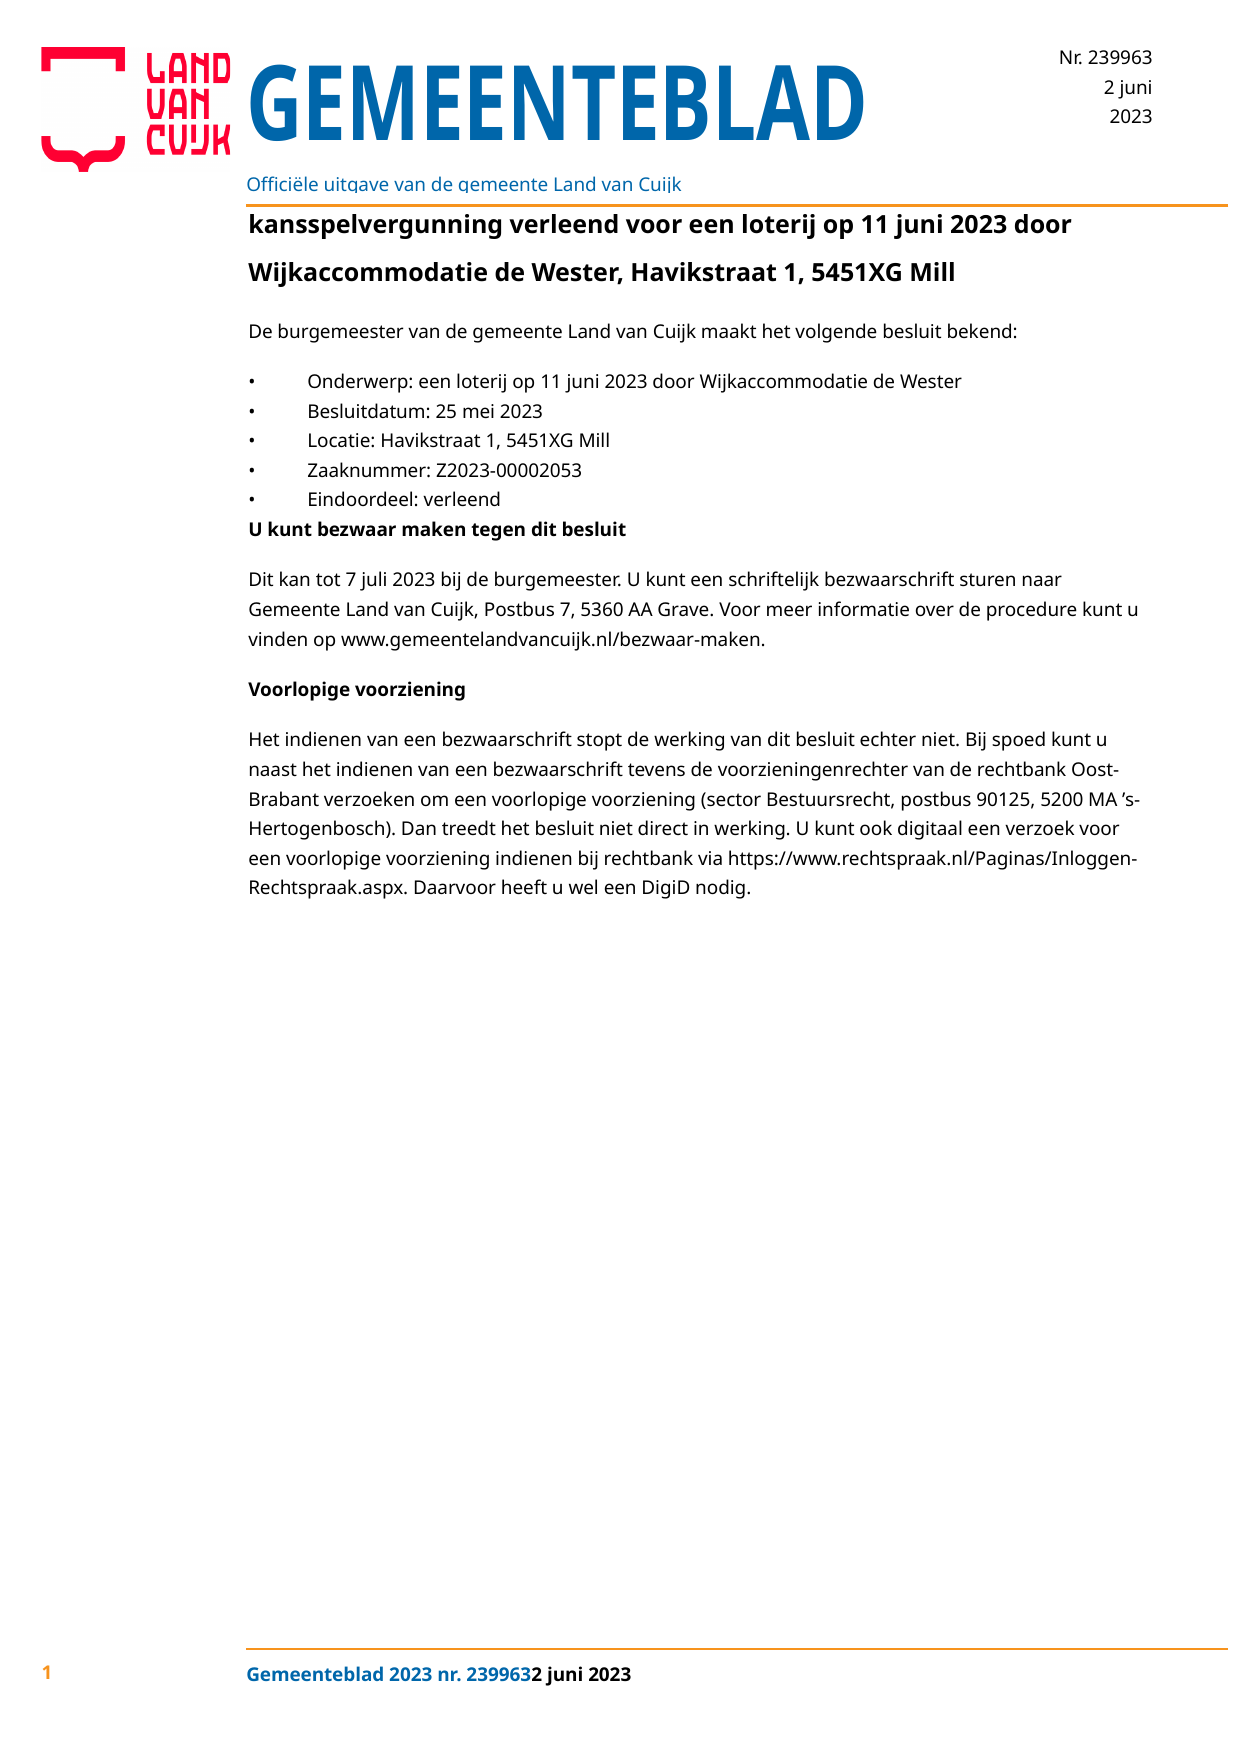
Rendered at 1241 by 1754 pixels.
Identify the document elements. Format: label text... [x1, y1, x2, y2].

picture [41, 47, 231, 172]
list Eindoordeel: verleend [248, 487, 1152, 512]
text De burgemeester van de gemeente Land van Cuijk maakt het volgende besluit bekend: [248, 318, 1152, 344]
list Zaaknummer: Z2023-00002053 [248, 457, 1152, 483]
text U kunt bezwaar maken tegen dit besluit [248, 516, 1152, 542]
list Besluitdatum: 25 mei 2023 [248, 398, 1152, 424]
text Het indienen van een bezwaarschrift stopt de werking van dit besluit echter niet. Bij spoed kunt u naast het indienen van een bezwaarschrift tevens de voorzieningenrechter van de rechtbank Oost-Brabant verzoeken om een voorlopige voorziening (sector Bestuursrecht, postbus 90125, 5200 MA ’s-Hertogenbosch). Dan treedt het besluit niet direct in werking. U kunt ook digitaal een verzoek voor een voorlopige voorziening indienen bij rechtbank via https://www.rechtspraak.nl/Paginas/Inloggen-Rechtspraak.aspx. Daarvoor heeft u wel een DigiD nodig. [248, 727, 1152, 900]
list Onderwerp: een loterij op 11 juni 2023 door Wijkaccommodatie de Wester [248, 368, 1152, 394]
text Dit kan tot 7 juli 2023 bij de burgemeester. U kunt een schriftelijk bezwaarschrift sturen naar Gemeente Land van Cuijk, Postbus 7, 5360 AA Grave. Voor meer informatie over de procedure kunt u vinden op www.gemeentelandvancuijk.nl/bezwaar-maken. [248, 567, 1152, 652]
list Locatie: Havikstraat 1, 5451XG Mill [248, 427, 1152, 453]
text kansspelvergunning verleend voor een loterij op 11 juni 2023 door Wijkaccommodatie de Wester, Havikstraat 1, 5451XG Mill [248, 207, 1152, 288]
text Voorlopige voorziening [248, 676, 1152, 702]
